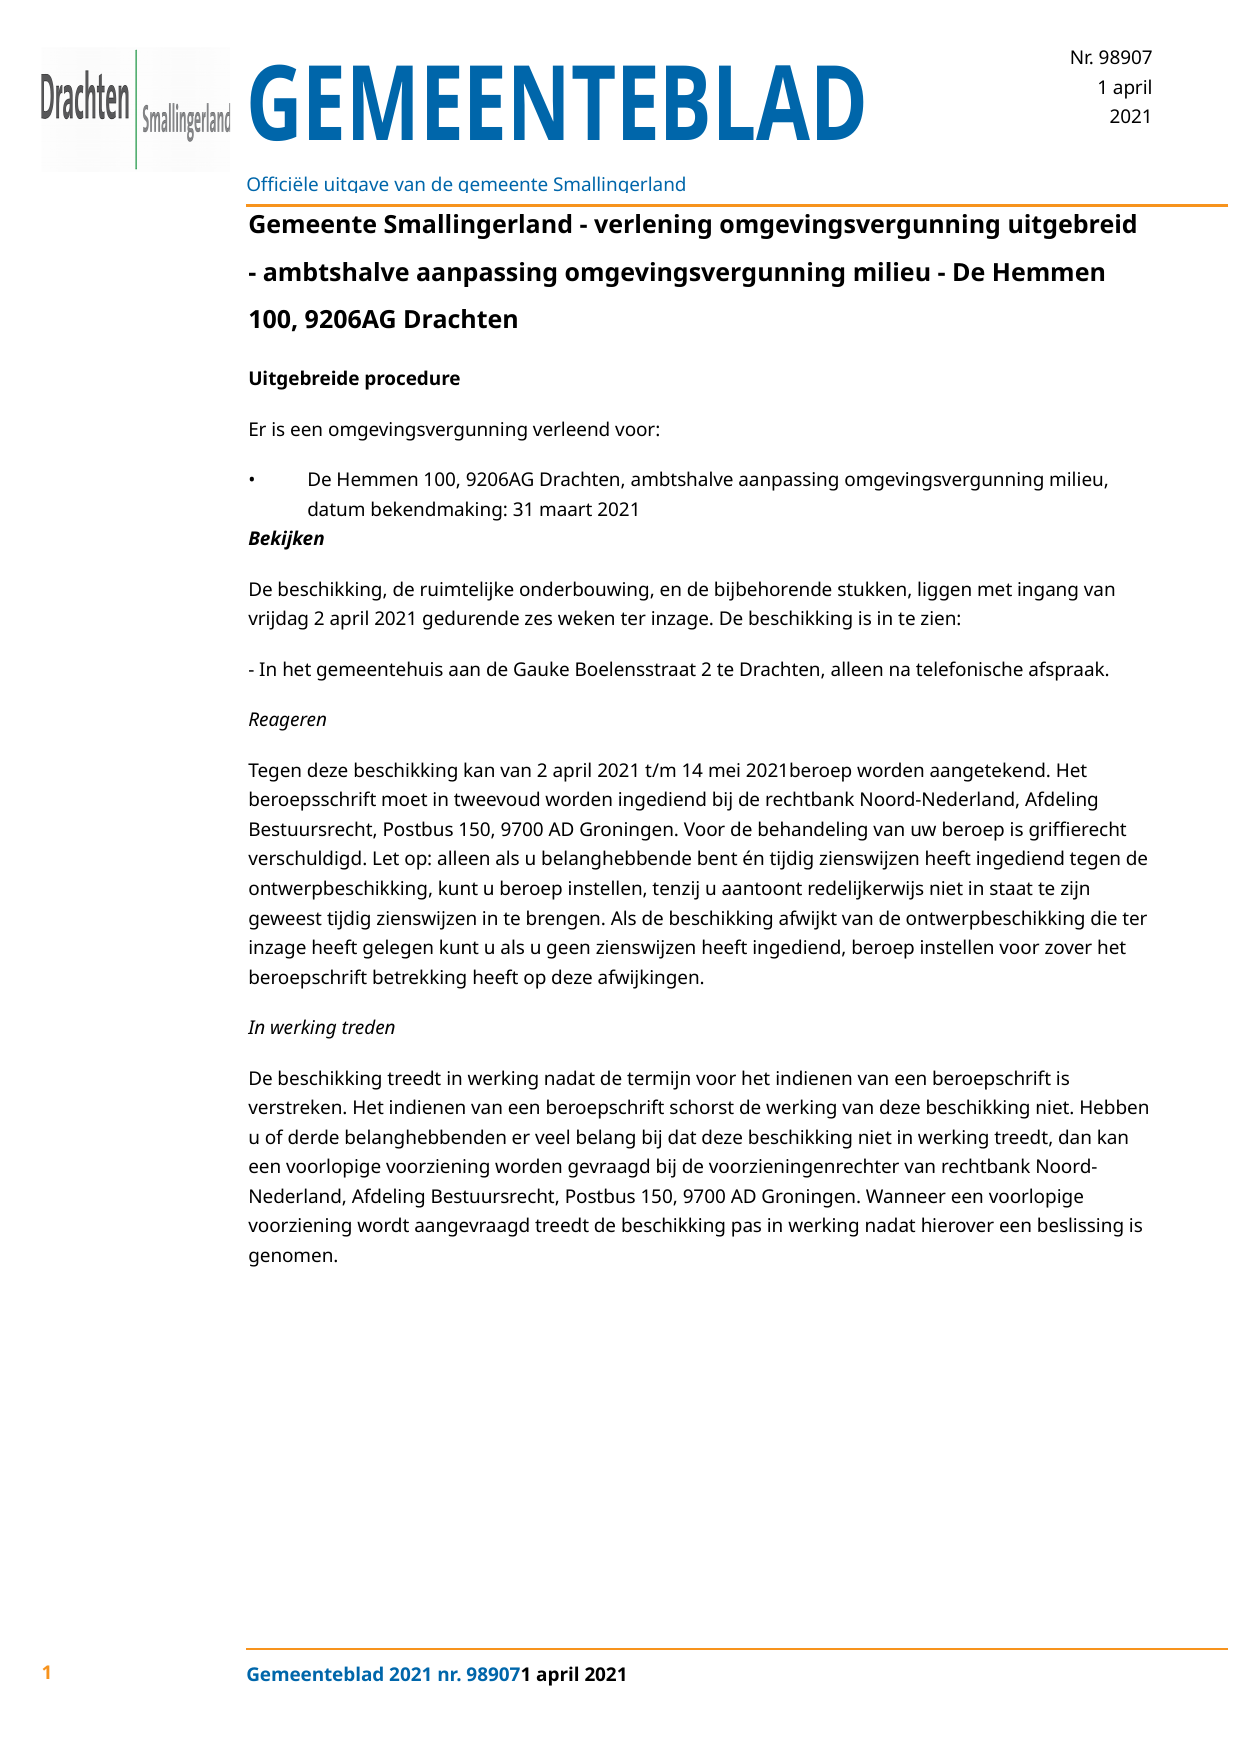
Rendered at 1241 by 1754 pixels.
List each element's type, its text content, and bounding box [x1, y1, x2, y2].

text Gemeente Smallingerland - verlening omgevingsvergunning uitgebreid - ambtshalve aanpassing omgevingsvergunning milieu - De Hemmen 100, 9206AG Drachten [248, 207, 1152, 336]
text Uitgebreide procedure [248, 366, 1152, 391]
text Tegen deze beschikking kan van 2 april 2021 t/m 14 mei 2021beroep worden aangetekend. Het beroepsschrift moet in tweevoud worden ingediend bij de rechtbank Noord-Nederland, Afdeling Bestuursrecht, Postbus 150, 9700 AD Groningen. Voor de behandeling van uw beroep is griffierecht verschuldigd. Let op: alleen als u belanghebbende bent én tijdig zienswijzen heeft ingediend tegen de ontwerpbeschikking, kunt u beroep instellen, tenzij u aantoont redelijkerwijs niet in staat te zijn geweest tijdig zienswijzen in te brengen. Als de beschikking afwijkt van de ontwerpbeschikking die ter inzage heeft gelegen kunt u als u geen zienswijzen heeft ingediend, beroep instellen voor zover het beroepschrift betrekking heeft op deze afwijkingen. [248, 757, 1152, 989]
text Bekijken [248, 526, 1152, 551]
picture [41, 47, 231, 172]
text De beschikking treedt in werking nadat de termijn voor het indienen van een beroepschrift is verstreken. Het indienen van een beroepschrift schorst de werking van deze beschikking niet. Hebben u of derde belanghebbenden er veel belang bij dat deze beschikking niet in werking treedt, dan kan een voorlopige voorziening worden gevraagd bij de voorzieningenrechter van rechtbank Noord-Nederland, Afdeling Bestuursrecht, Postbus 150, 9700 AD Groningen. Wanneer een voorlopige voorziening wordt aangevraagd treedt de beschikking pas in werking nadat hierover een beslissing is genomen. [248, 1065, 1152, 1268]
text Er is een omgevingsvergunning verleend voor: [248, 416, 1152, 442]
text Reageren [248, 706, 1152, 732]
list De Hemmen 100, 9206AG Drachten, ambtshalve aanpassing omgevingsvergunning milieu, datum bekendmaking: 31 maart 2021 [248, 466, 1152, 522]
text In werking treden [248, 1014, 1152, 1040]
text - In het gemeentehuis aan de Gauke Boelensstraat 2 te Drachten, alleen na telefonische afspraak. [248, 656, 1152, 682]
text De beschikking, de ruimtelijke onderbouwing, en de bijbehorende stukken, liggen met ingang van vrijdag 2 april 2021 gedurende zes weken ter inzage. De beschikking is in te zien: [248, 576, 1152, 631]
